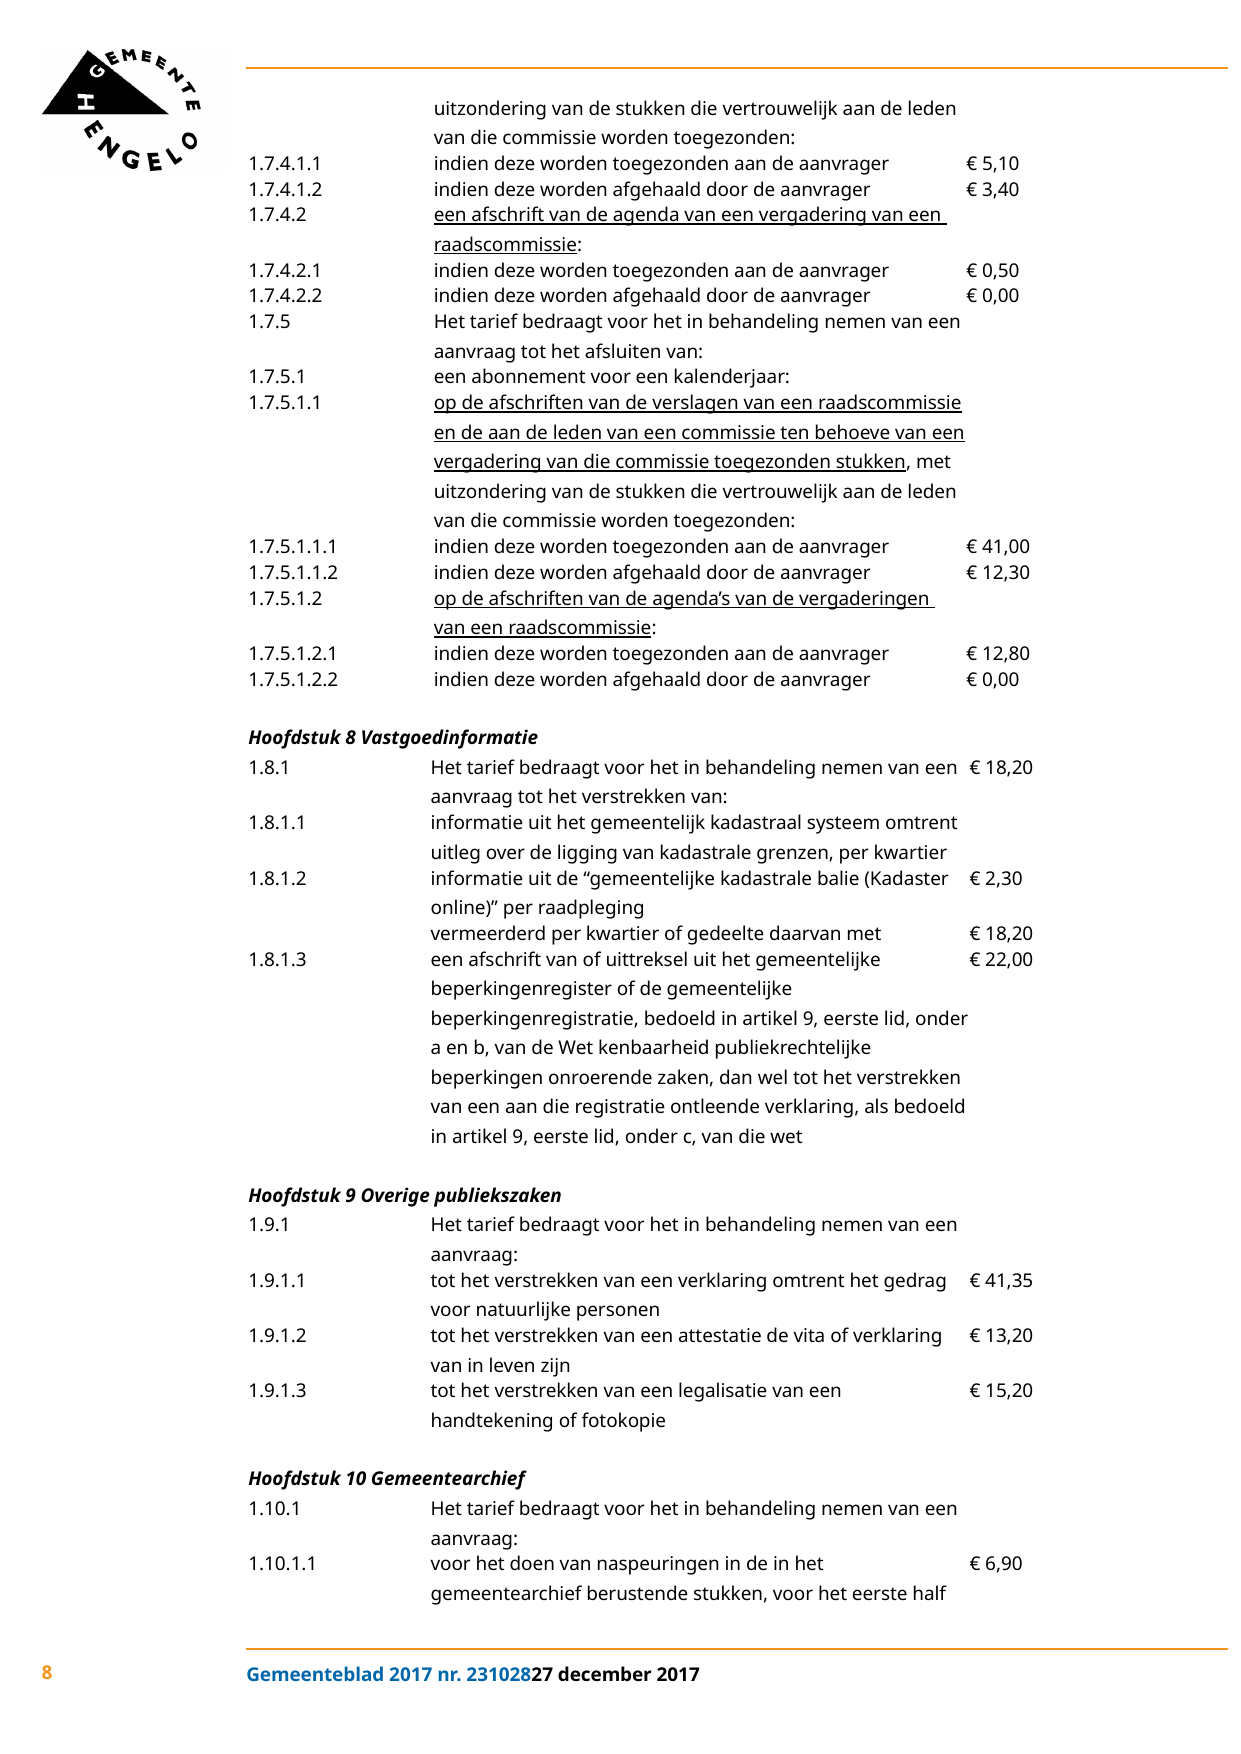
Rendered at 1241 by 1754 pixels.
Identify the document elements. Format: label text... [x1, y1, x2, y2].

table_cell € 3,40 [966, 176, 1152, 202]
table_cell € 12,80 [966, 640, 1152, 666]
table_cell 1.7.4.2 [248, 202, 433, 257]
text Hoofdstuk 10 Gemeentearchief [248, 1466, 1152, 1491]
table_cell 1.7.5.1.1 [248, 389, 433, 533]
table_cell vermeerderd per kwartier of gedeelte daarvan met [430, 920, 969, 946]
table_cell 1.7.5.1.2.1 [248, 640, 433, 666]
table_cell [248, 95, 433, 150]
table_cell 1.7.5.1.1.1 [248, 534, 433, 559]
table_cell informatie uit de “gemeentelijke kadastrale balie (Kadaster online)” per raadpleging [430, 865, 969, 920]
table_cell [248, 920, 430, 946]
table_cell € 22,00 [969, 946, 1152, 1149]
table_cell tot het verstrekken van een attestatie de vita of verklaring van in leven zijn [430, 1322, 969, 1377]
table_cell uitzondering van de stukken die vertrouwelijk aan de leden van die commissie worden toegezonden: [434, 95, 966, 150]
table_header € 18,20 [969, 754, 1152, 809]
table_cell [966, 389, 1152, 533]
table_cell indien deze worden afgehaald door de aanvrager [434, 559, 966, 585]
table_cell indien deze worden afgehaald door de aanvrager [434, 176, 966, 202]
table_cell indien deze worden afgehaald door de aanvrager [434, 666, 966, 692]
table_cell indien deze worden toegezonden aan de aanvrager [434, 150, 966, 176]
table_cell voor het doen van naspeuringen in de in het gemeentearchief berustende stukken, voor het eerste half [430, 1551, 969, 1606]
table_cell [966, 202, 1152, 257]
table_header Het tarief bedraagt voor het in behandeling nemen van een aanvraag tot het verstrekken van: [430, 754, 969, 809]
table_cell een abonnement voor een kalenderjaar: [434, 364, 966, 389]
table_cell 1.7.5.1.2.2 [248, 666, 433, 692]
table_cell [966, 95, 1152, 150]
table_cell 1.7.5.1 [248, 364, 433, 389]
text Hoofdstuk 9 Overige publiekszaken [248, 1182, 1152, 1208]
table_cell € 0,00 [966, 666, 1152, 692]
table_cell € 0,50 [966, 257, 1152, 283]
table_cell [966, 364, 1152, 389]
table_cell informatie uit het gemeentelijk kadastraal systeem omtrent uitleg over de ligging van kadastrale grenzen, per kwartier [430, 810, 969, 865]
table_cell 1.9.1.3 [248, 1378, 430, 1433]
table_cell 1.7.5.1.2 [248, 585, 433, 640]
table_cell [966, 308, 1152, 364]
table_header Het tarief bedraagt voor het in behandeling nemen van een aanvraag: [430, 1212, 969, 1267]
table_cell € 12,30 [966, 559, 1152, 585]
table_cell [966, 585, 1152, 640]
table_cell 1.7.5 [248, 308, 433, 364]
table_cell € 18,20 [969, 920, 1152, 946]
table_header [969, 1212, 1152, 1267]
table_cell 1.8.1.1 [248, 810, 430, 865]
table_cell tot het verstrekken van een verklaring omtrent het gedrag voor natuurlijke personen [430, 1267, 969, 1322]
table_cell € 41,35 [969, 1267, 1152, 1322]
table_cell 1.7.5.1.1.2 [248, 559, 433, 585]
table_header [969, 1495, 1152, 1551]
table_cell 1.7.4.2.2 [248, 283, 433, 308]
table_cell Het tarief bedraagt voor het in behandeling nemen van een aanvraag tot het afsluiten van: [434, 308, 966, 364]
table_cell 1.7.4.1.2 [248, 176, 433, 202]
table_cell € 0,00 [966, 283, 1152, 308]
table_header Het tarief bedraagt voor het in behandeling nemen van een aanvraag: [430, 1495, 969, 1551]
table_cell op de afschriften van de agenda’s van de vergaderingen van een raadscommissie: [434, 585, 966, 640]
table_cell indien deze worden toegezonden aan de aanvrager [434, 257, 966, 283]
table_cell tot het verstrekken van een legalisatie van een handtekening of fotokopie [430, 1378, 969, 1433]
table_cell [969, 810, 1152, 865]
table_cell 1.8.1.2 [248, 865, 430, 920]
table_cell een afschrift van de agenda van een vergadering van een raadscommissie: [434, 202, 966, 257]
table_cell indien deze worden afgehaald door de aanvrager [434, 283, 966, 308]
table_cell € 41,00 [966, 534, 1152, 559]
table_header 1.9.1 [248, 1212, 430, 1267]
table_cell 1.7.4.1.1 [248, 150, 433, 176]
table_cell 1.9.1.2 [248, 1322, 430, 1377]
table_cell 1.10.1.1 [248, 1551, 430, 1606]
text Hoofdstuk 8 Vastgoedinformatie [248, 724, 1152, 750]
table_cell 1.7.4.2.1 [248, 257, 433, 283]
table_cell indien deze worden toegezonden aan de aanvrager [434, 534, 966, 559]
table_header 1.10.1 [248, 1495, 430, 1551]
table_cell indien deze worden toegezonden aan de aanvrager [434, 640, 966, 666]
picture [41, 47, 231, 172]
table_cell € 13,20 [969, 1322, 1152, 1377]
table_cell € 6,90 [969, 1551, 1152, 1606]
table_cell € 5,10 [966, 150, 1152, 176]
table_cell een afschrift van of uittreksel uit het gemeentelijke beperkingenregister of de gemeentelijke beperkingenregistratie, bedoeld in artikel 9, eerste lid, onder a en b, van de Wet kenbaarheid publiekrechtelijke beperkingen onroerende zaken, dan wel tot het verstrekken van een aan die registratie ontleende verklaring, als bedoeld in artikel 9, eerste lid, onder c, van die wet [430, 946, 969, 1149]
table_cell 1.9.1.1 [248, 1267, 430, 1322]
table_cell € 2,30 [969, 865, 1152, 920]
table_cell 1.8.1.3 [248, 946, 430, 1149]
table_cell € 15,20 [969, 1378, 1152, 1433]
table_header 1.8.1 [248, 754, 430, 809]
table_cell op de afschriften van de verslagen van een raadscommissie en de aan de leden van een commissie ten behoeve van een vergadering van die commissie toegezonden stukken, met uitzondering van de stukken die vertrouwelijk aan de leden van die commissie worden toegezonden: [434, 389, 966, 533]
